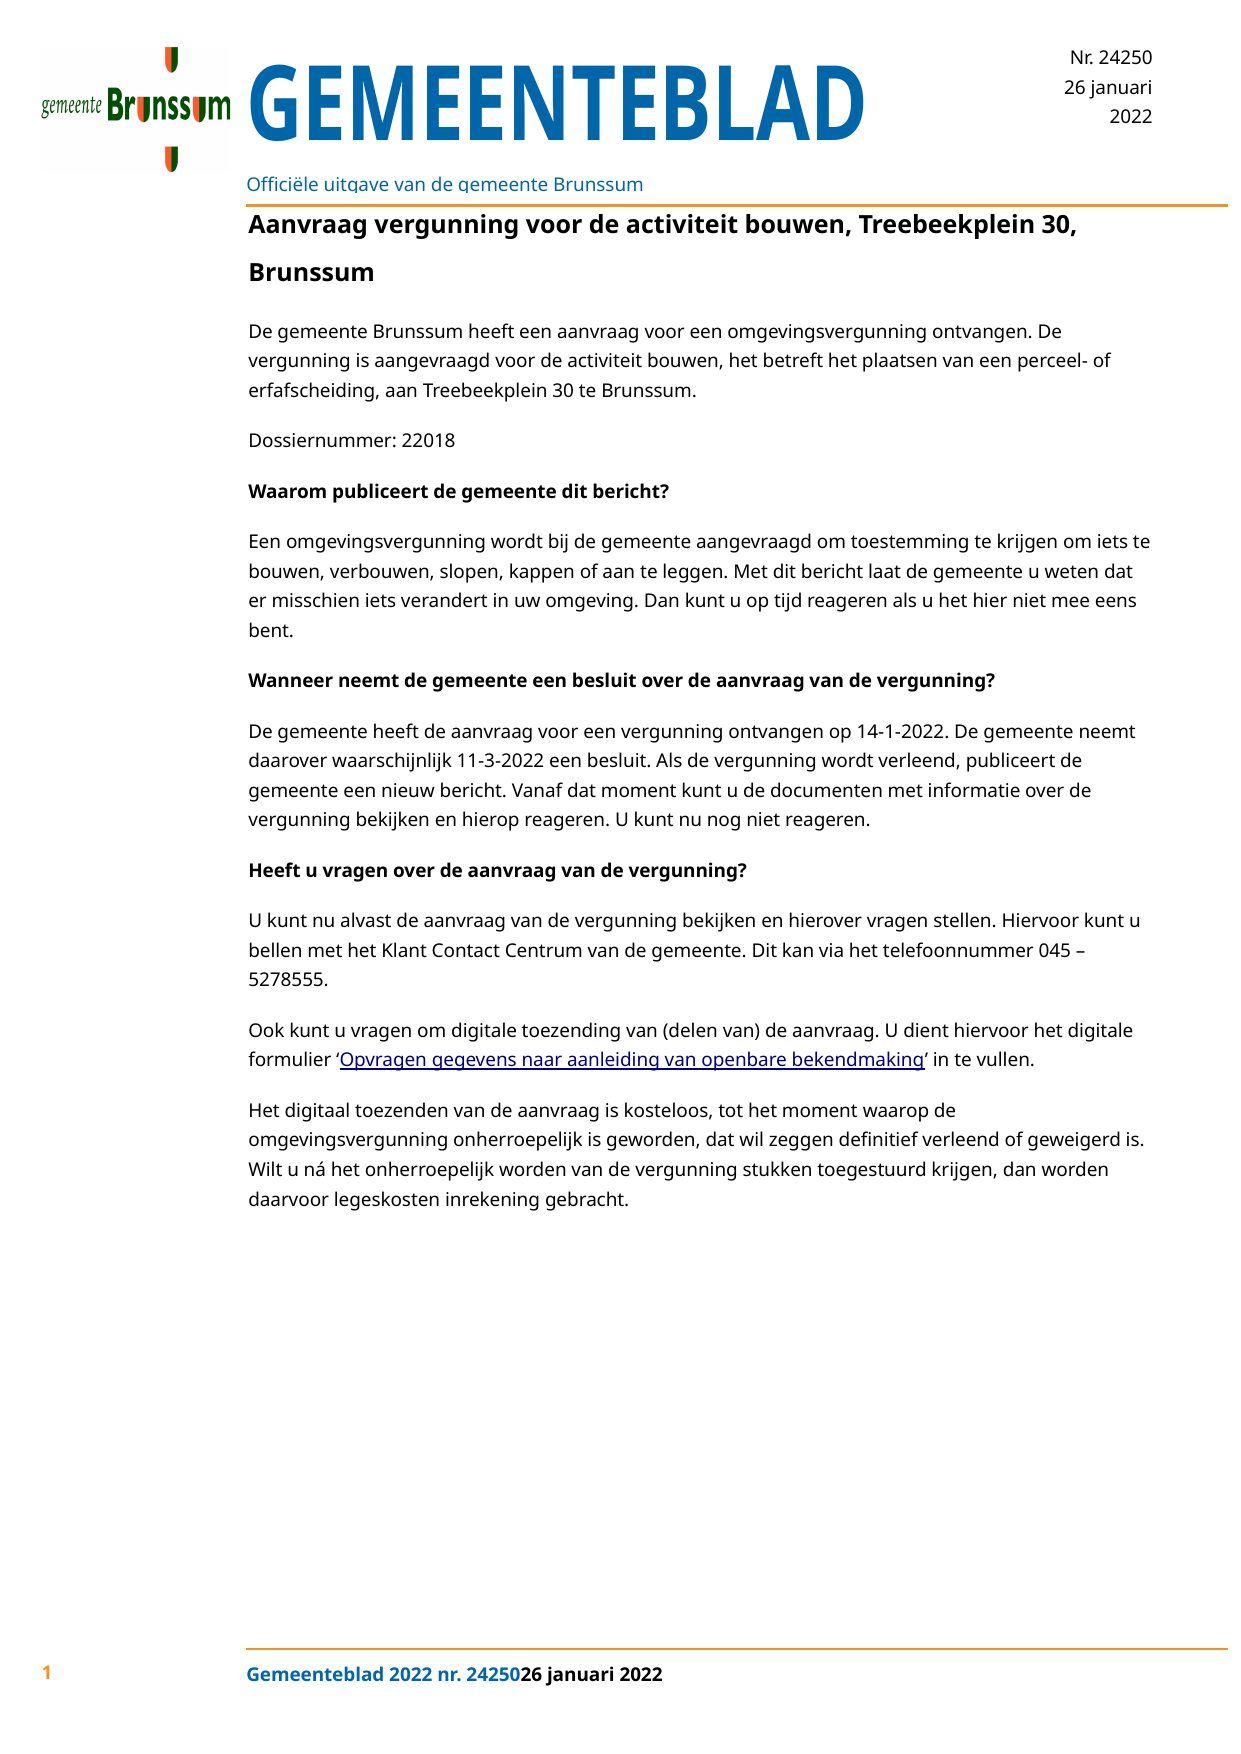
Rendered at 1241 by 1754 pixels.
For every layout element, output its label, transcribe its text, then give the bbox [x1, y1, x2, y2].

text Wanneer neemt de gemeente een besluit over de aanvraag van de vergunning? [248, 667, 1152, 693]
text Dossiernummer: 22018 [248, 427, 1152, 453]
text Het digitaal toezenden van de aanvraag is kosteloos, tot het moment waarop de omgevingsvergunning onherroepelijk is geworden, dat wil zeggen definitief verleend of geweigerd is. Wilt u ná het onherroepelijk worden van de vergunning stukken toegestuurd krijgen, dan worden daarvoor legeskosten inrekening gebracht. [248, 1097, 1152, 1212]
text Een omgevingsvergunning wordt bij de gemeente aangevraagd om toestemming te krijgen om iets te bouwen, verbouwen, slopen, kappen of aan te leggen. Met dit bericht laat de gemeente u weten dat er misschien iets verandert in uw omgeving. Dan kunt u op tijd reageren als u het hier niet mee eens bent. [248, 528, 1152, 643]
text De gemeente heeft de aanvraag voor een vergunning ontvangen op 14-1-2022. De gemeente neemt daarover waarschijnlijk 11-3-2022 een besluit. Als de vergunning wordt verleend, publiceert de gemeente een nieuw bericht. Vanaf dat moment kunt u de documenten met informatie over de vergunning bekijken en hierop reageren. U kunt nu nog niet reageren. [248, 718, 1152, 832]
text De gemeente Brunssum heeft een aanvraag voor een omgevingsvergunning ontvangen. De vergunning is aangevraagd voor de activiteit bouwen, het betreft het plaatsen van een perceel- of erfafscheiding, aan Treebeekplein 30 te Brunssum. [248, 318, 1152, 403]
text U kunt nu alvast de aanvraag van de vergunning bekijken en hierover vragen stellen. Hiervoor kunt u bellen met het Klant Contact Centrum van de gemeente. Dit kan via het telefoonnummer 045 – 5278555. [248, 907, 1152, 992]
picture [41, 47, 231, 172]
text Waarom publiceert de gemeente dit bericht? [248, 478, 1152, 504]
text Aanvraag vergunning voor de activiteit bouwen, Treebeekplein 30, Brunssum [248, 207, 1152, 288]
text Heeft u vragen over de aanvraag van de vergunning? [248, 857, 1152, 883]
text Ook kunt u vragen om digitale toezending van (delen van) de aanvraag. U dient hiervoor het digitale formulier ‘Opvragen gegevens naar aanleiding van openbare bekendmaking’ in te vullen. [248, 1017, 1152, 1072]
